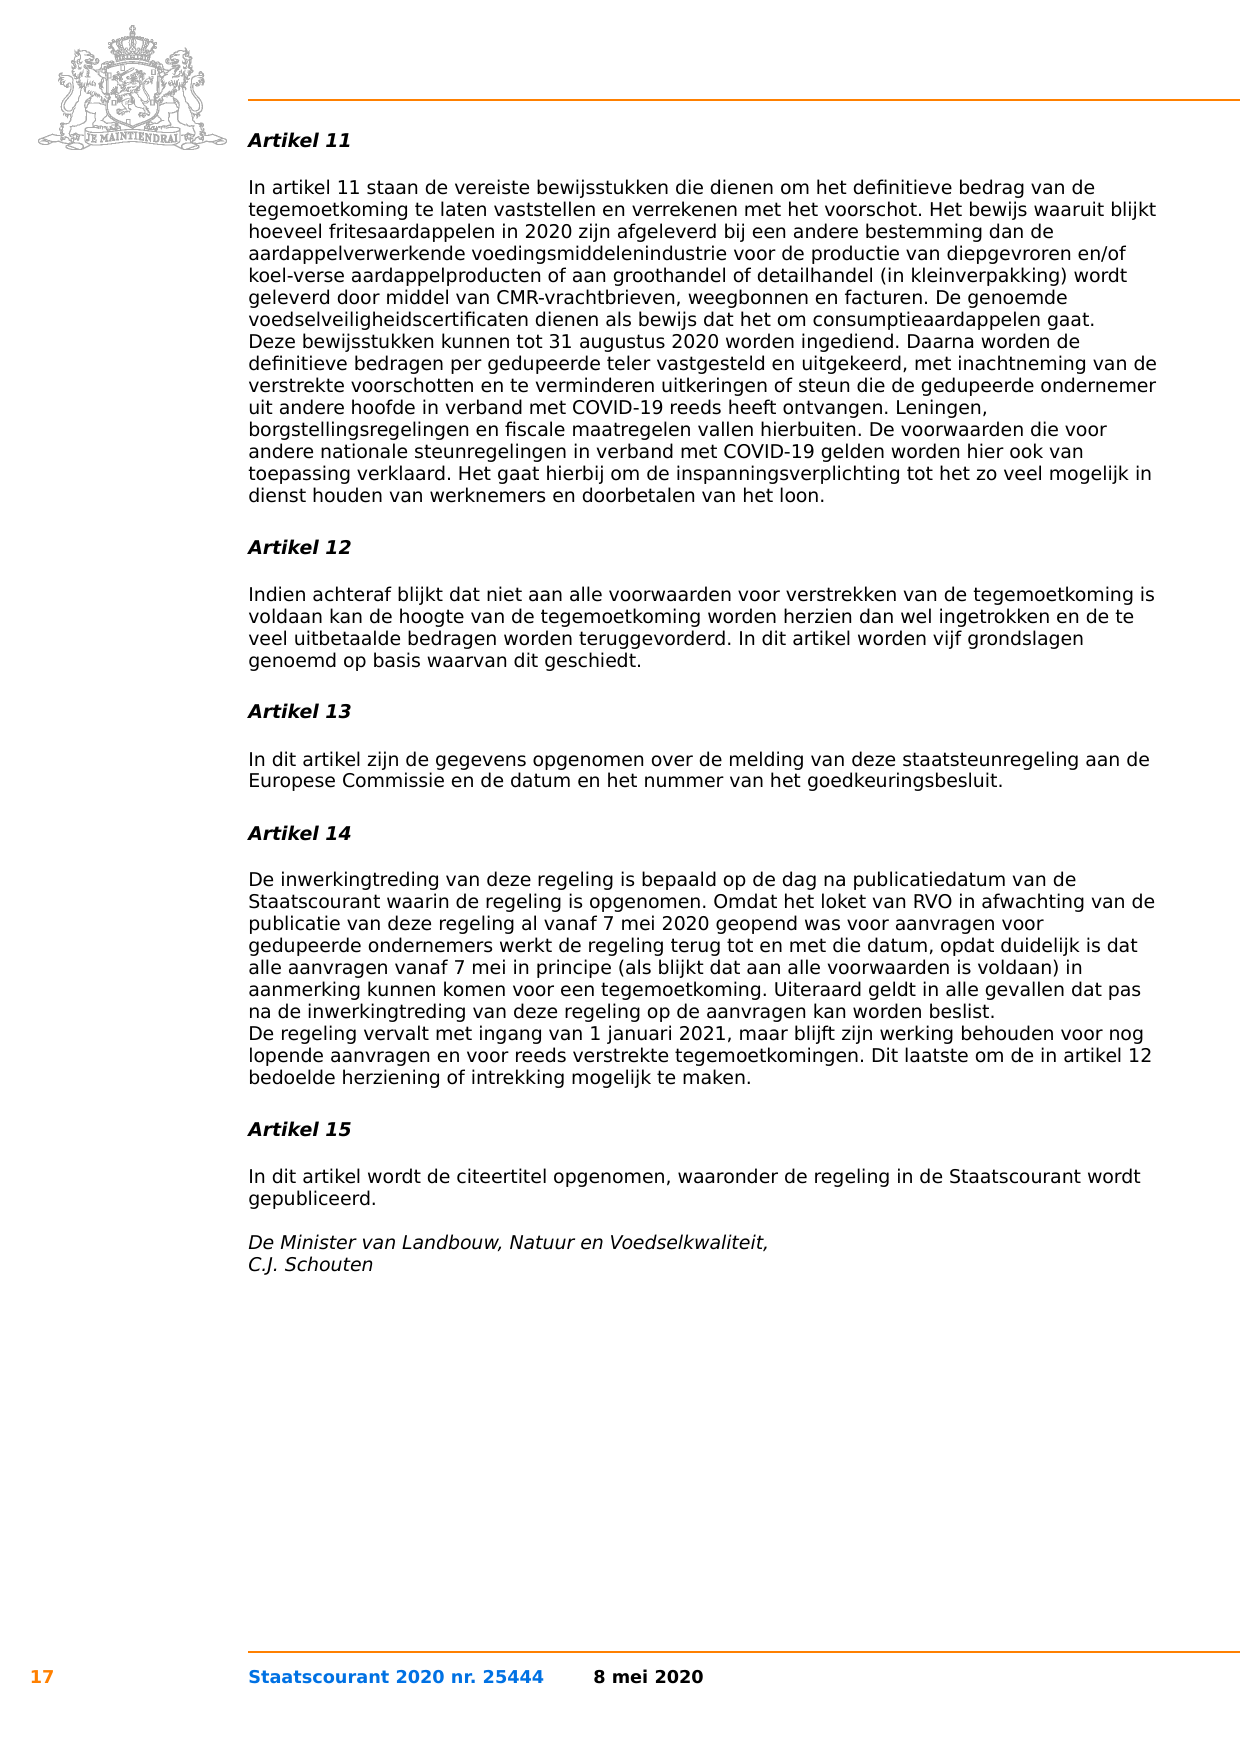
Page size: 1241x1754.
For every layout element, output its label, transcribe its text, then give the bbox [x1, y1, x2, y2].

subtitle Artikel 13 [248, 701, 1163, 723]
subtitle Artikel 11 [248, 130, 1163, 152]
text De inwerkingtreding van deze regeling is bepaald op de dag na publicatiedatum van de Staatscourant waarin de regeling is opgenomen. Omdat het loket van RVO in afwachting van de publicatie van deze regeling al vanaf 7 mei 2020 geopend was voor aanvragen voor gedupeerde ondernemers werkt de regeling terug tot en met die datum, opdat duidelijk is dat alle aanvragen vanaf 7 mei in principe (als blijkt dat aan alle voorwaarden is voldaan) in aanmerking kunnen komen voor een tegemoetkoming. Uiteraard geldt in alle gevallen dat pas na de inwerkingtreding van deze regeling op de aanvragen kan worden beslist. [248, 869, 1163, 1023]
text In artikel 11 staan de vereiste bewijsstukken die dienen om het definitieve bedrag van de tegemoetkoming te laten vaststellen en verrekenen met het voorschot. Het bewijs waaruit blijkt hoeveel fritesaardappelen in 2020 zijn afgeleverd bij een andere bestemming dan de aardappelverwerkende voedingsmiddelenindustrie voor de productie van diepgevroren en/of koel-verse aardappelproducten of aan groothandel of detailhandel (in kleinverpakking) wordt geleverd door middel van CMR-vrachtbrieven, weegbonnen en facturen. De genoemde voedselveiligheidscertificaten dienen als bewijs dat het om consumptieaardappelen gaat. [248, 177, 1163, 331]
text In dit artikel wordt de citeertitel opgenomen, waaronder de regeling in de Staatscourant wordt gepubliceerd. [248, 1166, 1163, 1210]
text In dit artikel zijn de gegevens opgenomen over de melding van deze staatsteunregeling aan de Europese Commissie en de datum en het nummer van het goedkeuringsbesluit. [248, 748, 1163, 792]
subtitle Artikel 15 [248, 1119, 1163, 1141]
text Indien achteraf blijkt dat niet aan alle voorwaarden voor verstrekken van de tegemoetkoming is voldaan kan de hoogte van de tegemoetkoming worden herzien dan wel ingetrokken en de te veel uitbetaalde bedragen worden teruggevorderd. In dit artikel worden vijf grondslagen genoemd op basis waarvan dit geschiedt. [248, 583, 1163, 671]
picture [38, 25, 227, 150]
text De Minister van Landbouw, Natuur en Voedselkwaliteit, C.J. Schouten [248, 1232, 1163, 1276]
subtitle Artikel 12 [248, 537, 1163, 558]
text Deze bewijsstukken kunnen tot 31 augustus 2020 worden ingediend. Daarna worden de definitieve bedragen per gedupeerde teler vastgesteld en uitgekeerd, met inachtneming van de verstrekte voorschotten en te verminderen uitkeringen of steun die de gedupeerde ondernemer uit andere hoofde in verband met COVID-19 reeds heeft ontvangen. Leningen, borgstellingsregelingen en fiscale maatregelen vallen hierbuiten. De voorwaarden die voor andere nationale steunregelingen in verband met COVID-19 gelden worden hier ook van toepassing verklaard. Het gaat hierbij om de inspanningsverplichting tot het zo veel mogelijk in dienst houden van werknemers en doorbetalen van het loon. [248, 331, 1163, 507]
subtitle Artikel 14 [248, 822, 1163, 844]
text De regeling vervalt met ingang van 1 januari 2021, maar blijft zijn werking behouden voor nog lopende aanvragen en voor reeds verstrekte tegemoetkomingen. Dit laatste om de in artikel 12 bedoelde herziening of intrekking mogelijk te maken. [248, 1023, 1163, 1089]
